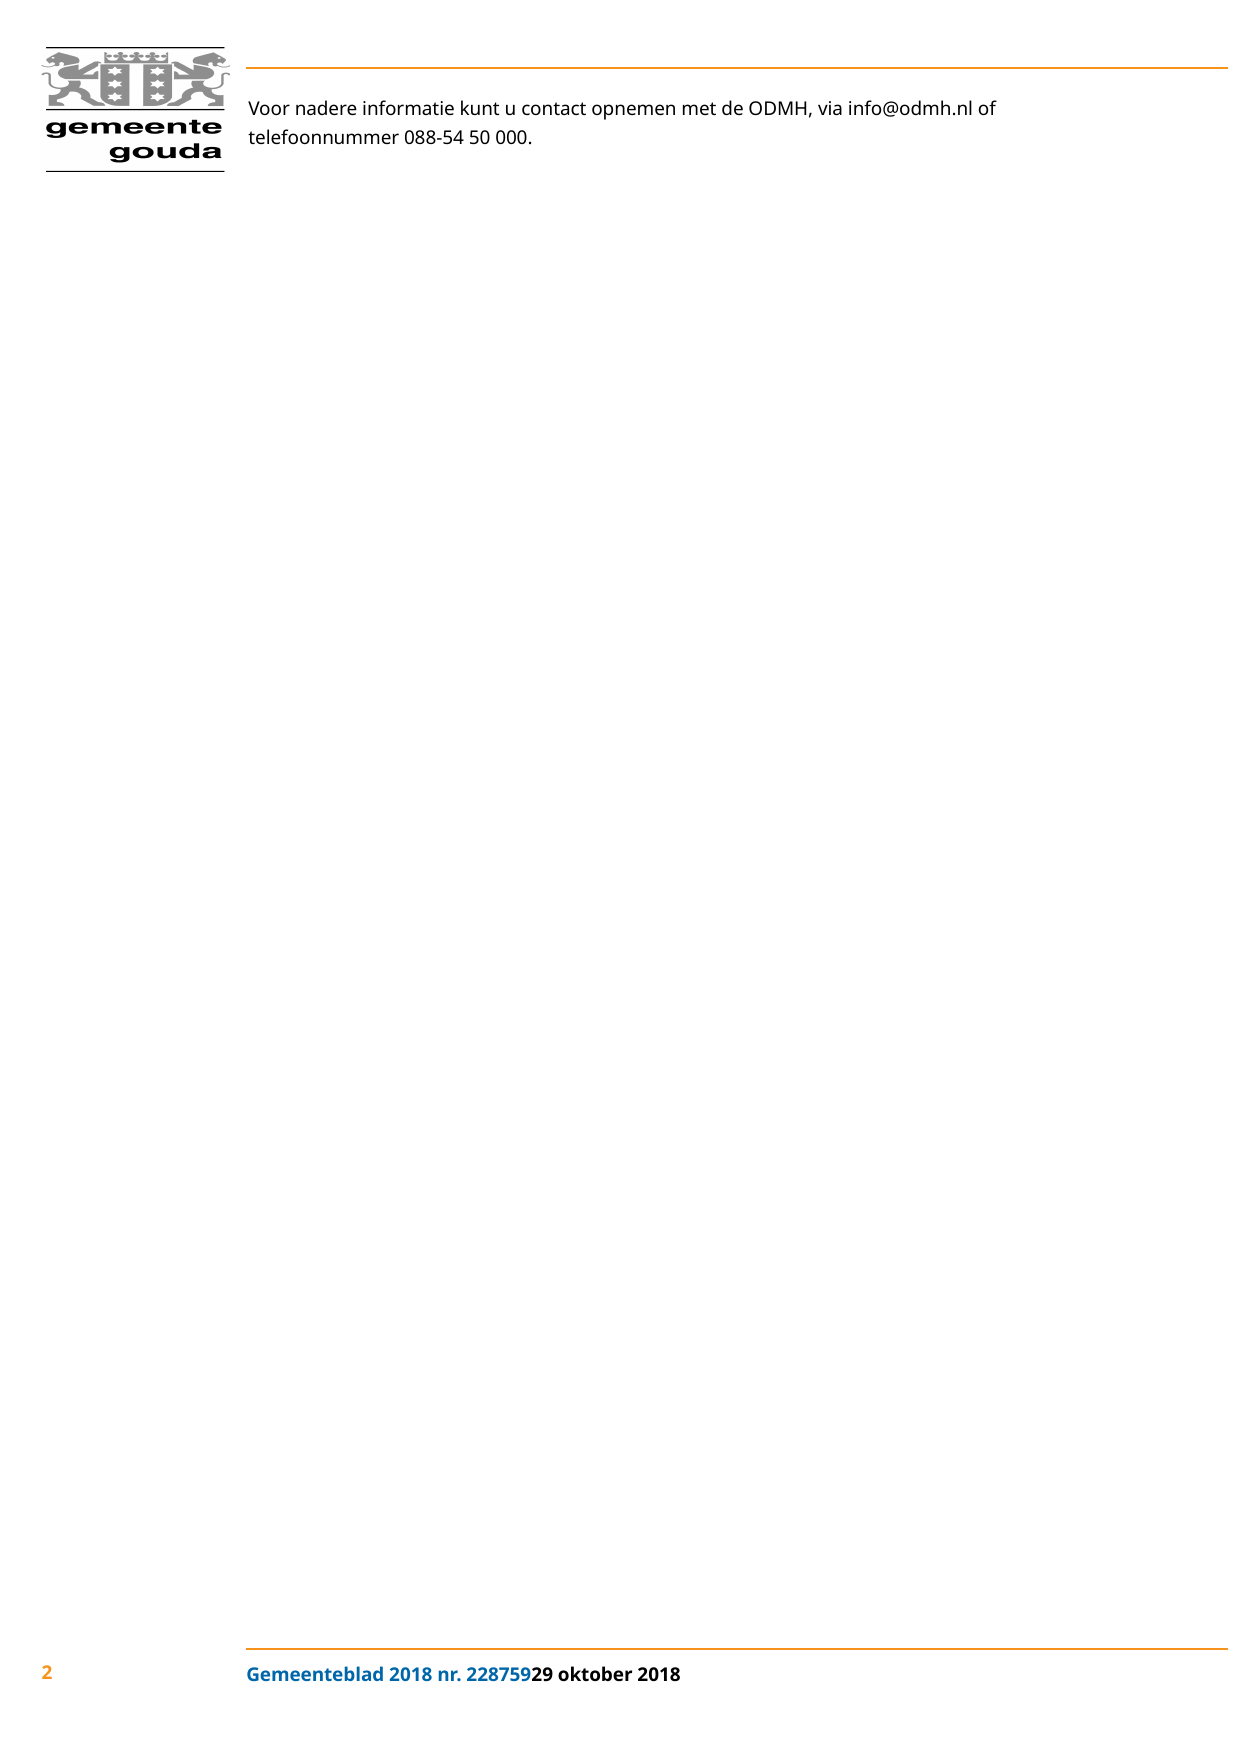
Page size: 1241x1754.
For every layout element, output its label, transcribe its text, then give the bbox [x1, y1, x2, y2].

picture [41, 47, 231, 172]
text Voor nadere informatie kunt u contact opnemen met de ODMH, via info@odmh.nl of telefoonnummer 088-54 50 000. [248, 95, 1152, 150]
